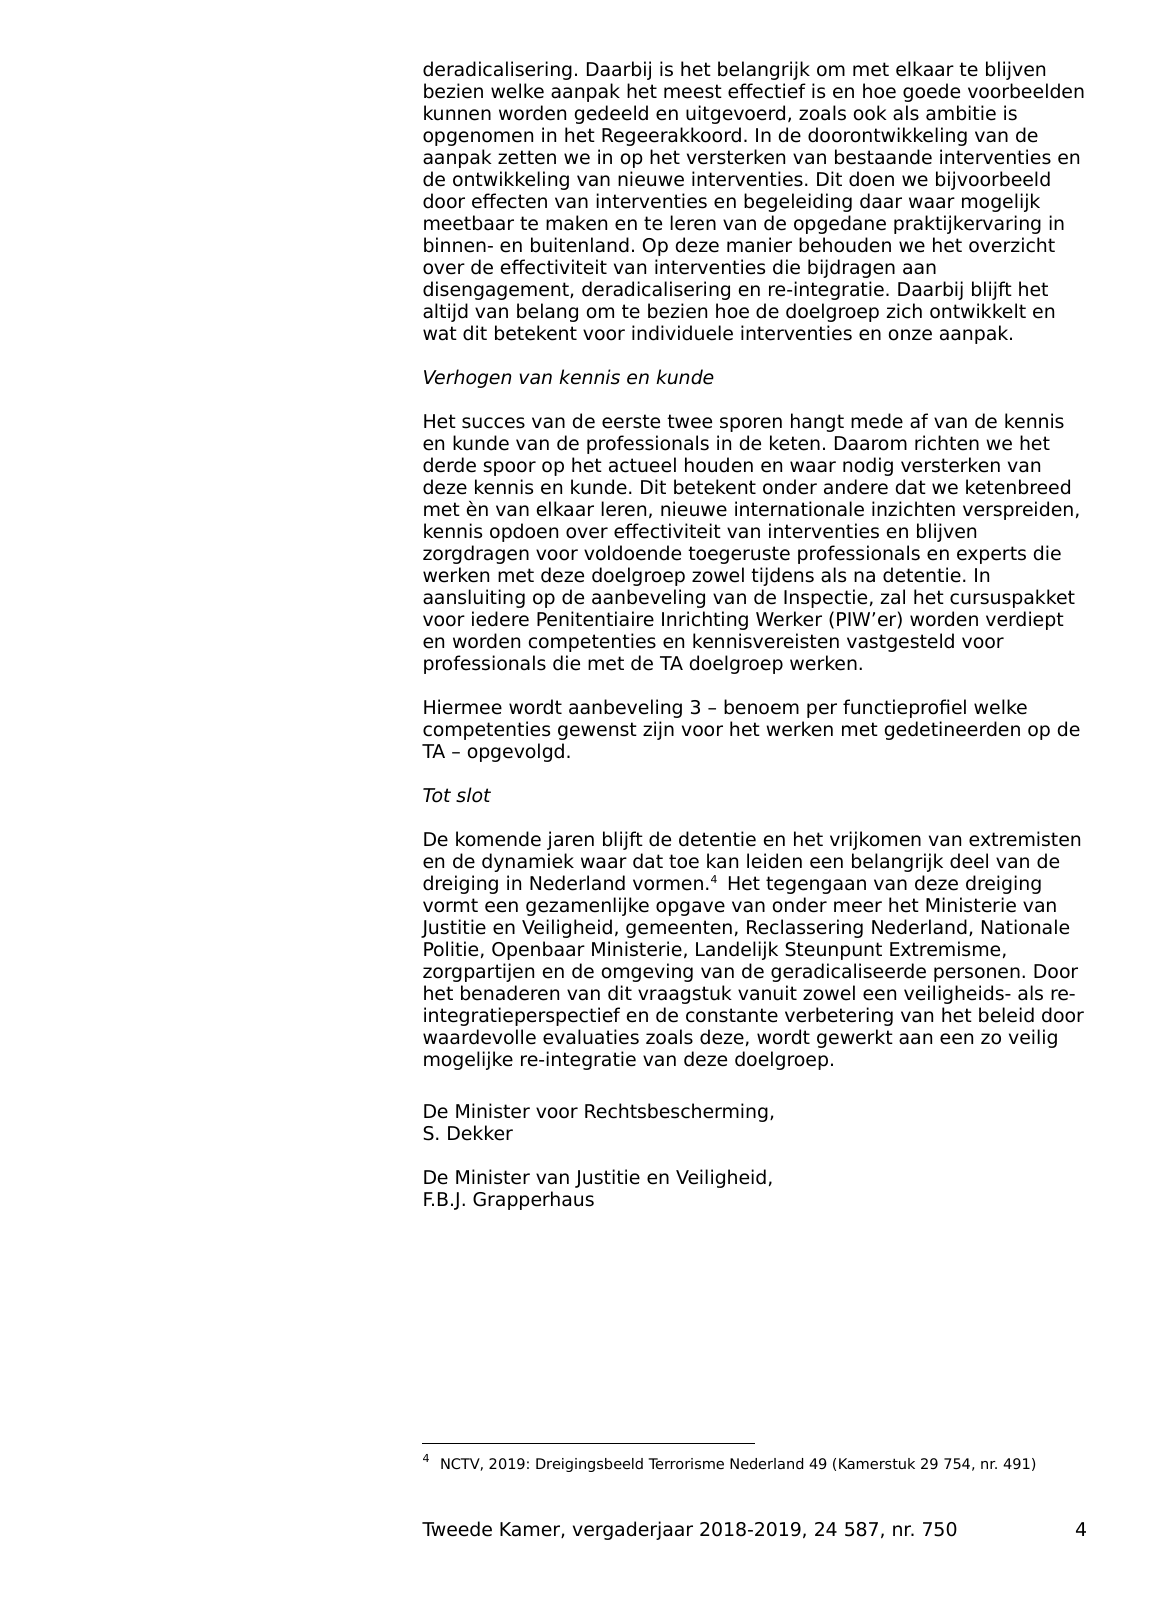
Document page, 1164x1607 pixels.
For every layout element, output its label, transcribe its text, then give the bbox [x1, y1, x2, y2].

text De Minister voor Rechtsbescherming, S. Dekker [422, 1101, 1087, 1145]
text deradicalisering. Daarbij is het belangrijk om met elkaar te blijven bezien welke aanpak het meest effectief is en hoe goede voorbeelden kunnen worden gedeeld en uitgevoerd, zoals ook als ambitie is opgenomen in het Regeerakkoord. In de doorontwikkeling van de aanpak zetten we in op het versterken van bestaande interventies en de ontwikkeling van nieuwe interventies. Dit doen we bijvoorbeeld door effecten van interventies en begeleiding daar waar mogelijk meetbaar te maken en te leren van de opgedane praktijkervaring in binnen- en buitenland. Op deze manier behouden we het overzicht over de effectiviteit van interventies die bijdragen aan disengagement, deradicalisering en re-integratie. Daarbij blijft het altijd van belang om te bezien hoe de doelgroep zich ontwikkelt en wat dit betekent voor individuele interventies en onze aanpak. [422, 59, 1087, 345]
text De Minister van Justitie en Veiligheid, F.B.J. Grapperhaus [422, 1167, 1087, 1211]
text Hiermee wordt aanbeveling 3 – benoem per functieprofiel welke competenties gewenst zijn voor het werken met gedetineerden op de TA – opgevolgd. [422, 697, 1087, 763]
text Het succes van de eerste twee sporen hangt mede af van de kennis en kunde van de professionals in de keten. Daarom richten we het derde spoor op het actueel houden en waar nodig versterken van deze kennis en kunde. Dit betekent onder andere dat we ketenbreed met èn van elkaar leren, nieuwe internationale inzichten verspreiden, kennis opdoen over effectiviteit van interventies en blijven zorgdragen voor voldoende toegeruste professionals en experts die werken met deze doelgroep zowel tijdens als na detentie. In aansluiting op de aanbeveling van de Inspectie, zal het cursuspakket voor iedere Penitentiaire Inrichting Werker (PIW’er) worden verdiept en worden competenties en kennisvereisten vastgesteld voor professionals die met de TA doelgroep werken. [422, 411, 1087, 675]
subtitle Tot slot [422, 785, 1087, 807]
subtitle Verhogen van kennis en kunde [422, 367, 1087, 389]
text NCTV, 2019: Dreigingsbeeld Terrorisme Nederland 49 (Kamerstuk 29 754, nr. 491) [422, 1452, 1087, 1474]
text De komende jaren blijft de detentie en het vrijkomen van extremisten en de dynamiek waar dat toe kan leiden een belangrijk deel van de dreiging in Nederland vormen. Het tegengaan van deze dreiging vormt een gezamenlijke opgave van onder meer het Ministerie van Justitie en Veiligheid, gemeenten, Reclassering Nederland, Nationale Politie, Openbaar Ministerie, Landelijk Steunpunt Extremisme, zorgpartijen en de omgeving van de geradicaliseerde personen. Door het benaderen van dit vraagstuk vanuit zowel een veiligheids- als re-integratieperspectief en de constante verbetering van het beleid door waardevolle evaluaties zoals deze, wordt gewerkt aan een zo veilig mogelijke re-integratie van deze doelgroep. [422, 829, 1087, 1071]
